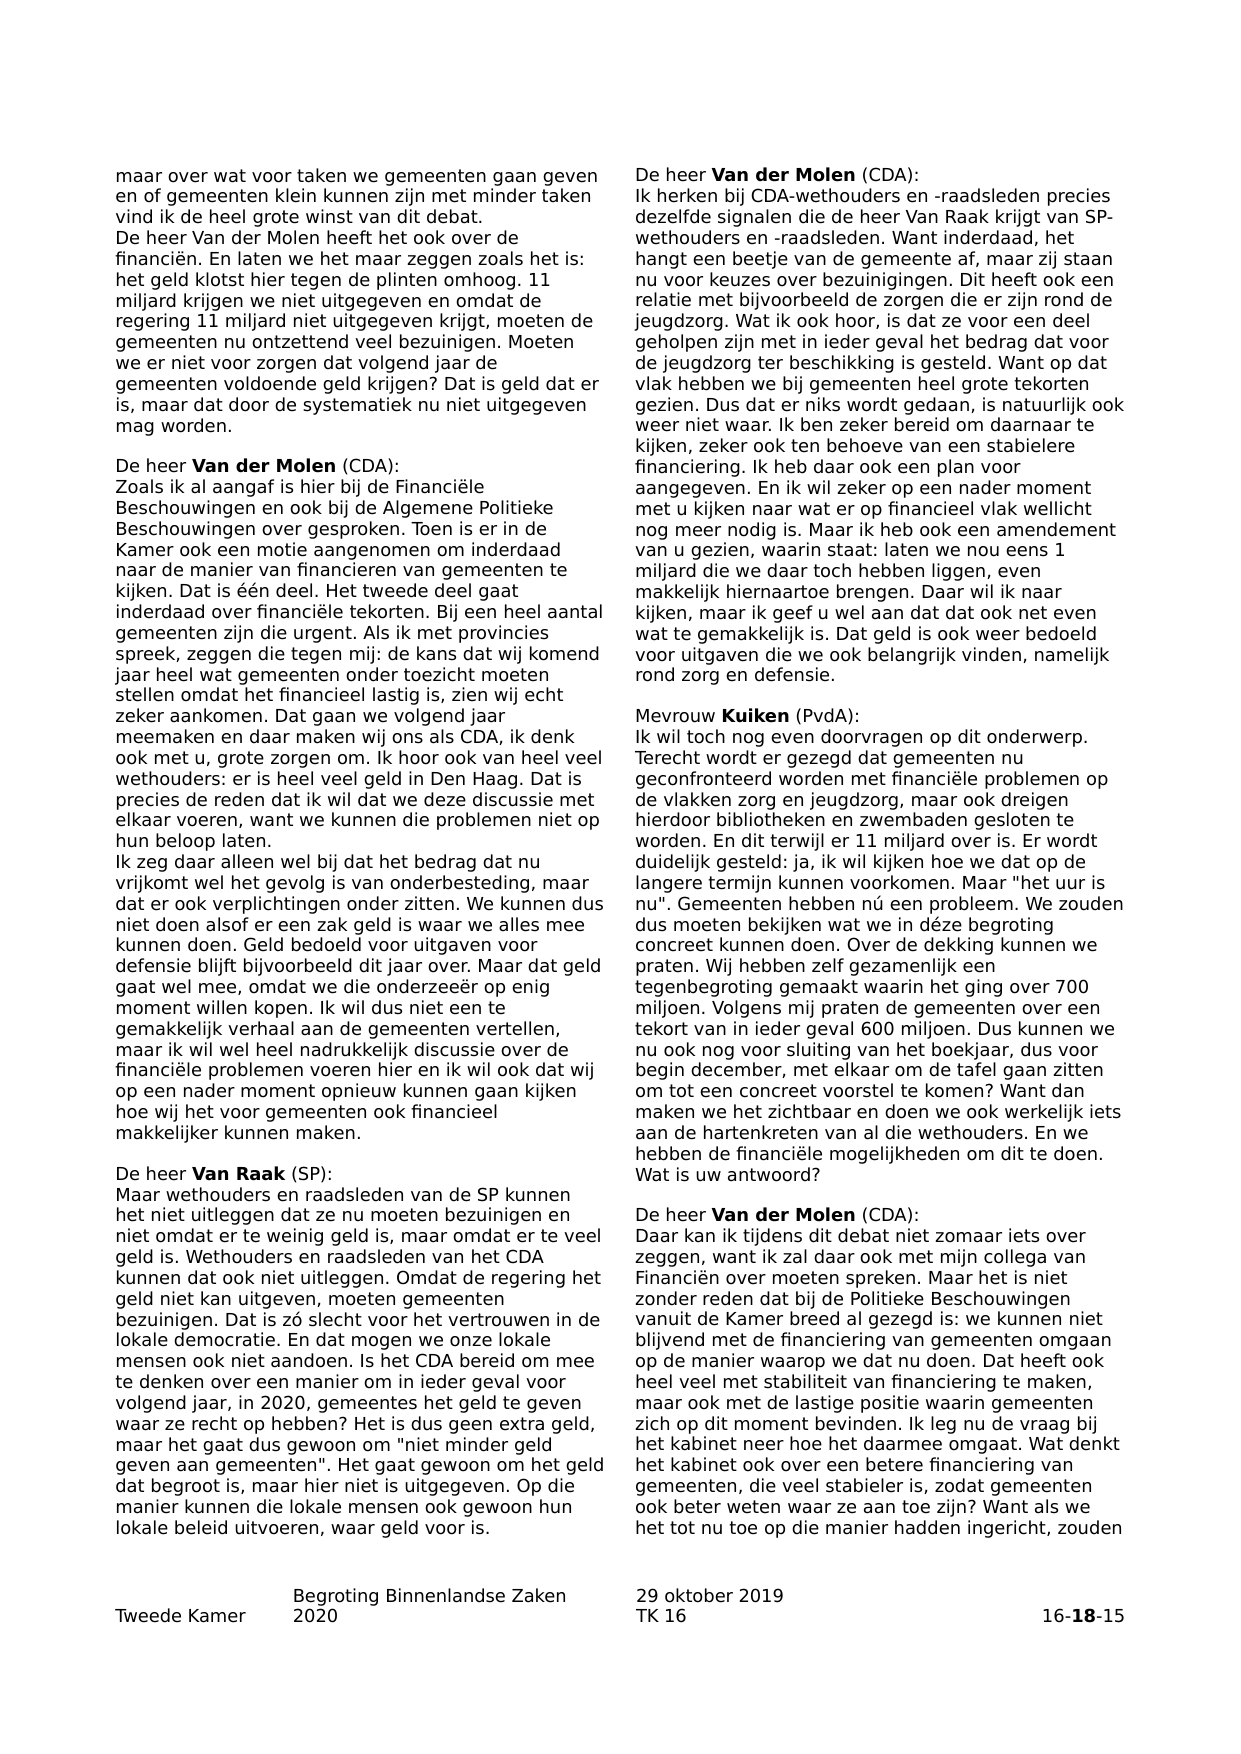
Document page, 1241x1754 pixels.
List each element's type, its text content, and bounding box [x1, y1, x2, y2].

text De heer Van der Molen (CDA): [635, 1205, 1125, 1226]
text Ik herken bij CDA-wethouders en -raadsleden precies dezelfde signalen die de heer Van Raak krijgt van SP-wethouders en -raadsleden. Want inderdaad, het hangt een beetje van de gemeente af, maar zij staan nu voor keuzes over bezuinigingen. Dit heeft ook een relatie met bijvoorbeeld de zorgen die er zijn rond de jeugdzorg. Wat ik ook hoor, is dat ze voor een deel geholpen zijn met in ieder geval het bedrag dat voor de jeugdzorg ter beschikking is gesteld. Want op dat vlak hebben we bij gemeenten heel grote tekorten gezien. Dus dat er niks wordt gedaan, is natuurlijk ook weer niet waar. Ik ben zeker bereid om daarnaar te kijken, zeker ook ten behoeve van een stabielere financiering. Ik heb daar ook een plan voor aangegeven. En ik wil zeker op een nader moment met u kijken naar wat er op financieel vlak wellicht nog meer nodig is. Maar ik heb ook een amendement van u gezien, waarin staat: laten we nou eens 1 miljard die we daar toch hebben liggen, even makkelijk hiernaartoe brengen. Daar wil ik naar kijken, maar ik geef u wel aan dat dat ook net even wat te gemakkelijk is. Dat geld is ook weer bedoeld voor uitgaven die we ook belangrijk vinden, namelijk rond zorg en defensie. [635, 186, 1125, 686]
text maar over wat voor taken we gemeenten gaan geven en of gemeenten klein kunnen zijn met minder taken vind ik de heel grote winst van dit debat. [115, 165, 605, 228]
text Zoals ik al aangaf is hier bij de Financiële Beschouwingen en ook bij de Algemene Politieke Beschouwingen over gesproken. Toen is er in de Kamer ook een motie aangenomen om inderdaad naar de manier van financieren van gemeenten te kijken. Dat is één deel. Het tweede deel gaat inderdaad over financiële tekorten. Bij een heel aantal gemeenten zijn die urgent. Als ik met provincies spreek, zeggen die tegen mij: de kans dat wij komend jaar heel wat gemeenten onder toezicht moeten stellen omdat het financieel lastig is, zien wij echt zeker aankomen. Dat gaan we volgend jaar meemaken en daar maken wij ons als CDA, ik denk ook met u, grote zorgen om. Ik hoor ook van heel veel wethouders: er is heel veel geld in Den Haag. Dat is precies de reden dat ik wil dat we deze discussie met elkaar voeren, want we kunnen die problemen niet op hun beloop laten. [115, 477, 605, 852]
text Ik wil toch nog even doorvragen op dit onderwerp. Terecht wordt er gezegd dat gemeenten nu geconfronteerd worden met financiële problemen op de vlakken zorg en jeugdzorg, maar ook dreigen hierdoor bibliotheken en zwembaden gesloten te worden. En dit terwijl er 11 miljard over is. Er wordt duidelijk gesteld: ja, ik wil kijken hoe we dat op de langere termijn kunnen voorkomen. Maar "het uur is nu". Gemeenten hebben nú een probleem. We zouden dus moeten bekijken wat we in déze begroting concreet kunnen doen. Over de dekking kunnen we praten. Wij hebben zelf gezamenlijk een tegenbegroting gemaakt waarin het ging over 700 miljoen. Volgens mij praten de gemeenten over een tekort van in ieder geval 600 miljoen. Dus kunnen we nu ook nog voor sluiting van het boekjaar, dus voor begin december, met elkaar om de tafel gaan zitten om tot een concreet voorstel te komen? Want dan maken we het zichtbaar en doen we ook werkelijk iets aan de hartenkreten van al die wethouders. En we hebben de financiële mogelijkheden om dit te doen. Wat is uw antwoord? [635, 727, 1125, 1185]
text Maar wethouders en raadsleden van de SP kunnen het niet uitleggen dat ze nu moeten bezuinigen en niet omdat er te weinig geld is, maar omdat er te veel geld is. Wethouders en raadsleden van het CDA kunnen dat ook niet uitleggen. Omdat de regering het geld niet kan uitgeven, moeten gemeenten bezuinigen. Dat is zó slecht voor het vertrouwen in de lokale democratie. En dat mogen we onze lokale mensen ook niet aandoen. Is het CDA bereid om mee te denken over een manier om in ieder geval voor volgend jaar, in 2020, gemeentes het geld te geven waar ze recht op hebben? Het is dus geen extra geld, maar het gaat dus gewoon om "niet minder geld geven aan gemeenten". Het gaat gewoon om het geld dat begroot is, maar hier niet is uitgegeven. Op die manier kunnen die lokale mensen ook gewoon hun lokale beleid uitvoeren, waar geld voor is. [115, 1184, 605, 1538]
text Mevrouw Kuiken (PvdA): [635, 706, 1125, 727]
text Ik zeg daar alleen wel bij dat het bedrag dat nu vrijkomt wel het gevolg is van onderbesteding, maar dat er ook verplichtingen onder zitten. We kunnen dus niet doen alsof er een zak geld is waar we alles mee kunnen doen. Geld bedoeld voor uitgaven voor defensie blijft bijvoorbeeld dit jaar over. Maar dat geld gaat wel mee, omdat we die onderzeeër op enig moment willen kopen. Ik wil dus niet een te gemakkelijk verhaal aan de gemeenten vertellen, maar ik wil wel heel nadrukkelijk discussie over de financiële problemen voeren hier en ik wil ook dat wij op een nader moment opnieuw kunnen gaan kijken hoe wij het voor gemeenten ook financieel makkelijker kunnen maken. [115, 852, 605, 1143]
text De heer Van der Molen heeft het ook over de financiën. En laten we het maar zeggen zoals het is: het geld klotst hier tegen de plinten omhoog. 11 miljard krijgen we niet uitgegeven en omdat de regering 11 miljard niet uitgegeven krijgt, moeten de gemeenten nu ontzettend veel bezuinigen. Moeten we er niet voor zorgen dat volgend jaar de gemeenten voldoende geld krijgen? Dat is geld dat er is, maar dat door de systematiek nu niet uitgegeven mag worden. [115, 228, 605, 436]
text De heer Van der Molen (CDA): [115, 456, 605, 477]
text De heer Van der Molen (CDA): [635, 165, 1125, 186]
text De heer Van Raak (SP): [115, 1163, 605, 1184]
text Daar kan ik tijdens dit debat niet zomaar iets over zeggen, want ik zal daar ook met mijn collega van Financiën over moeten spreken. Maar het is niet zonder reden dat bij de Politieke Beschouwingen vanuit de Kamer breed al gezegd is: we kunnen niet blijvend met de financiering van gemeenten omgaan op de manier waarop we dat nu doen. Dat heeft ook heel veel met stabiliteit van financiering te maken, maar ook met de lastige positie waarin gemeenten zich op dit moment bevinden. Ik leg nu de vraag bij het kabinet neer hoe het daarmee omgaat. Wat denkt het kabinet ook over een betere financiering van gemeenten, die veel stabieler is, zodat gemeenten ook beter weten waar ze aan toe zijn? Want als we het tot nu toe op die manier hadden ingericht, zouden [635, 1226, 1125, 1538]
